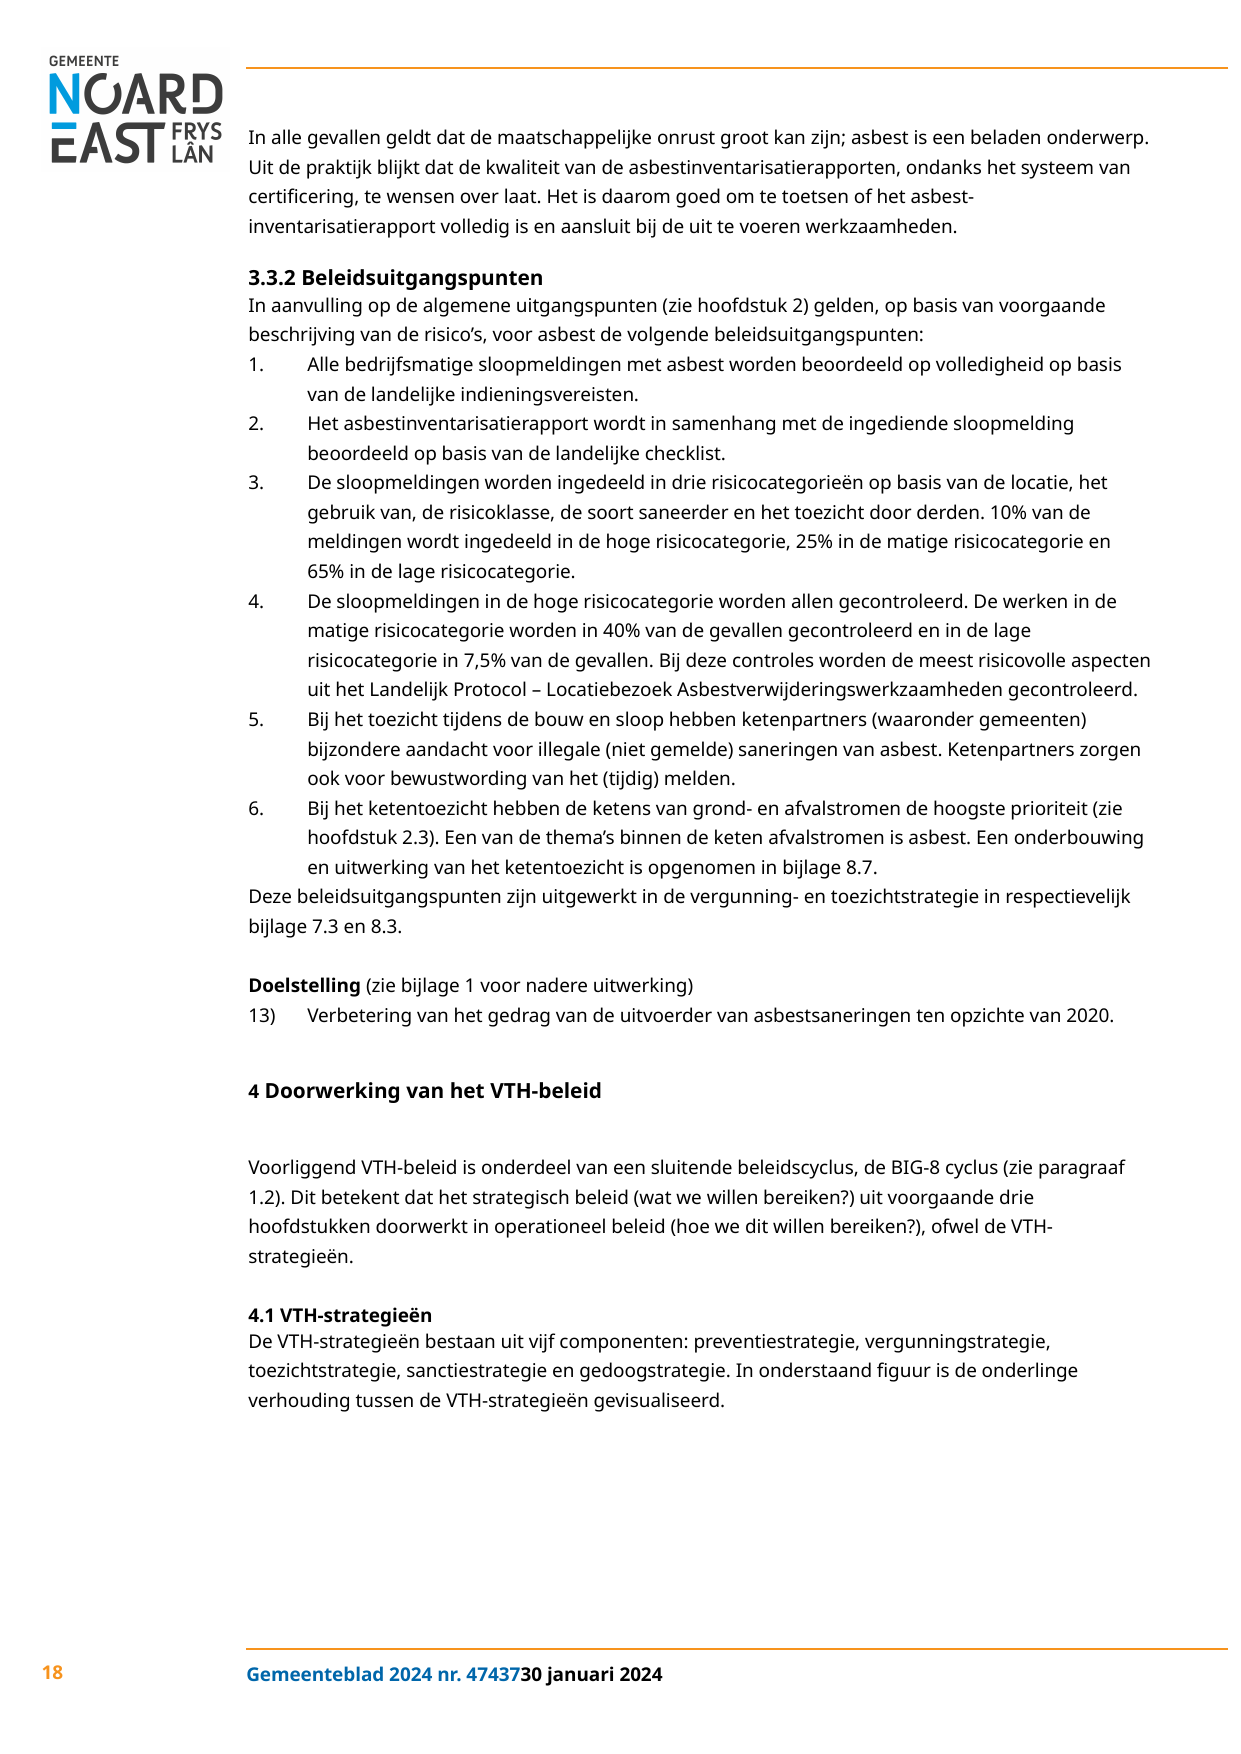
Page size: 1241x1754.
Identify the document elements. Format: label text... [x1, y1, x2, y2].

text 4 Doorwerking van het VTH-beleid [248, 1077, 1152, 1105]
picture [41, 47, 231, 172]
text Deze beleidsuitgangspunten zijn uitgewerkt in de vergunning- en toezichtstrategie in respectievelijk bijlage 7.3 en 8.3. [248, 884, 1152, 939]
list De sloopmeldingen worden ingedeeld in drie risicocategorieën op basis van de locatie, het gebruik van, de risicoklasse, de soort saneerder en het toezicht door derden. 10% van de meldingen wordt ingedeeld in de hoge risicocategorie, 25% in de matige risicocategorie en 65% in de lage risicocategorie. [248, 469, 1152, 584]
list Bij het toezicht tijdens de bouw en sloop hebben ketenpartners (waaronder gemeenten) bijzondere aandacht voor illegale (niet gemelde) saneringen van asbest. Ketenpartners zorgen ook voor bewustwording van het (tijdig) melden. [248, 706, 1152, 791]
text Voorliggend VTH-beleid is onderdeel van een sluitende beleidscyclus, de BIG-8 cyclus (zie paragraaf 1.2). Dit betekent dat het strategisch beleid (wat we willen bereiken?) uit voorgaande drie hoofdstukken doorwerkt in operationeel beleid (hoe we dit willen bereiken?), ofwel de VTH-strategieën. [248, 1154, 1152, 1269]
list Alle bedrijfsmatige sloopmeldingen met asbest worden beoordeeld op volledigheid op basis van de landelijke indieningsvereisten. [248, 351, 1152, 406]
text 3.3.2 Beleidsuitgangspunten [248, 263, 1152, 292]
table_header Doelstelling (zie bijlage 1 voor nadere uitwerking) Verbetering van het gedrag van de uitvoerder van asbestsaneringen ten opzichte van 2020. [248, 973, 1152, 1028]
list Bij het ketentoezicht hebben de ketens van grond- en afvalstromen de hoogste prioriteit (zie hoofdstuk 2.3). Een van de thema’s binnen de keten afvalstromen is asbest. Een onderbouwing en uitwerking van het ketentoezicht is opgenomen in bijlage 8.7. [248, 795, 1152, 880]
list Het asbestinventarisatierapport wordt in samenhang met de ingediende sloopmelding beoordeeld op basis van de landelijke checklist. [248, 410, 1152, 466]
text 4.1 VTH-strategieën [248, 1302, 1152, 1328]
text In alle gevallen geldt dat de maatschappelijke onrust groot kan zijn; asbest is een beladen onderwerp. Uit de praktijk blijkt dat de kwaliteit van de asbestinventarisatierapporten, ondanks het systeem van certificering, te wensen over laat. Het is daarom goed om te toetsen of het asbest- inventarisatierapport volledig is en aansluit bij de uit te voeren werkzaamheden. [248, 124, 1152, 239]
text De VTH-strategieën bestaan uit vijf componenten: preventiestrategie, vergunningstrategie, toezichtstrategie, sanctiestrategie en gedoogstrategie. In onderstaand figuur is de onderlinge verhouding tussen de VTH-strategieën gevisualiseerd. [248, 1328, 1152, 1413]
text In aanvulling op de algemene uitgangspunten (zie hoofdstuk 2) gelden, op basis van voorgaande beschrijving van de risico’s, voor asbest de volgende beleidsuitgangspunten: [248, 292, 1152, 347]
list De sloopmeldingen in de hoge risicocategorie worden allen gecontroleerd. De werken in de matige risicocategorie worden in 40% van de gevallen gecontroleerd en in de lage risicocategorie in 7,5% van de gevallen. Bij deze controles worden de meest risicovolle aspecten uit het Landelijk Protocol – Locatiebezoek Asbestverwijderingswerkzaamheden gecontroleerd. [248, 588, 1152, 702]
